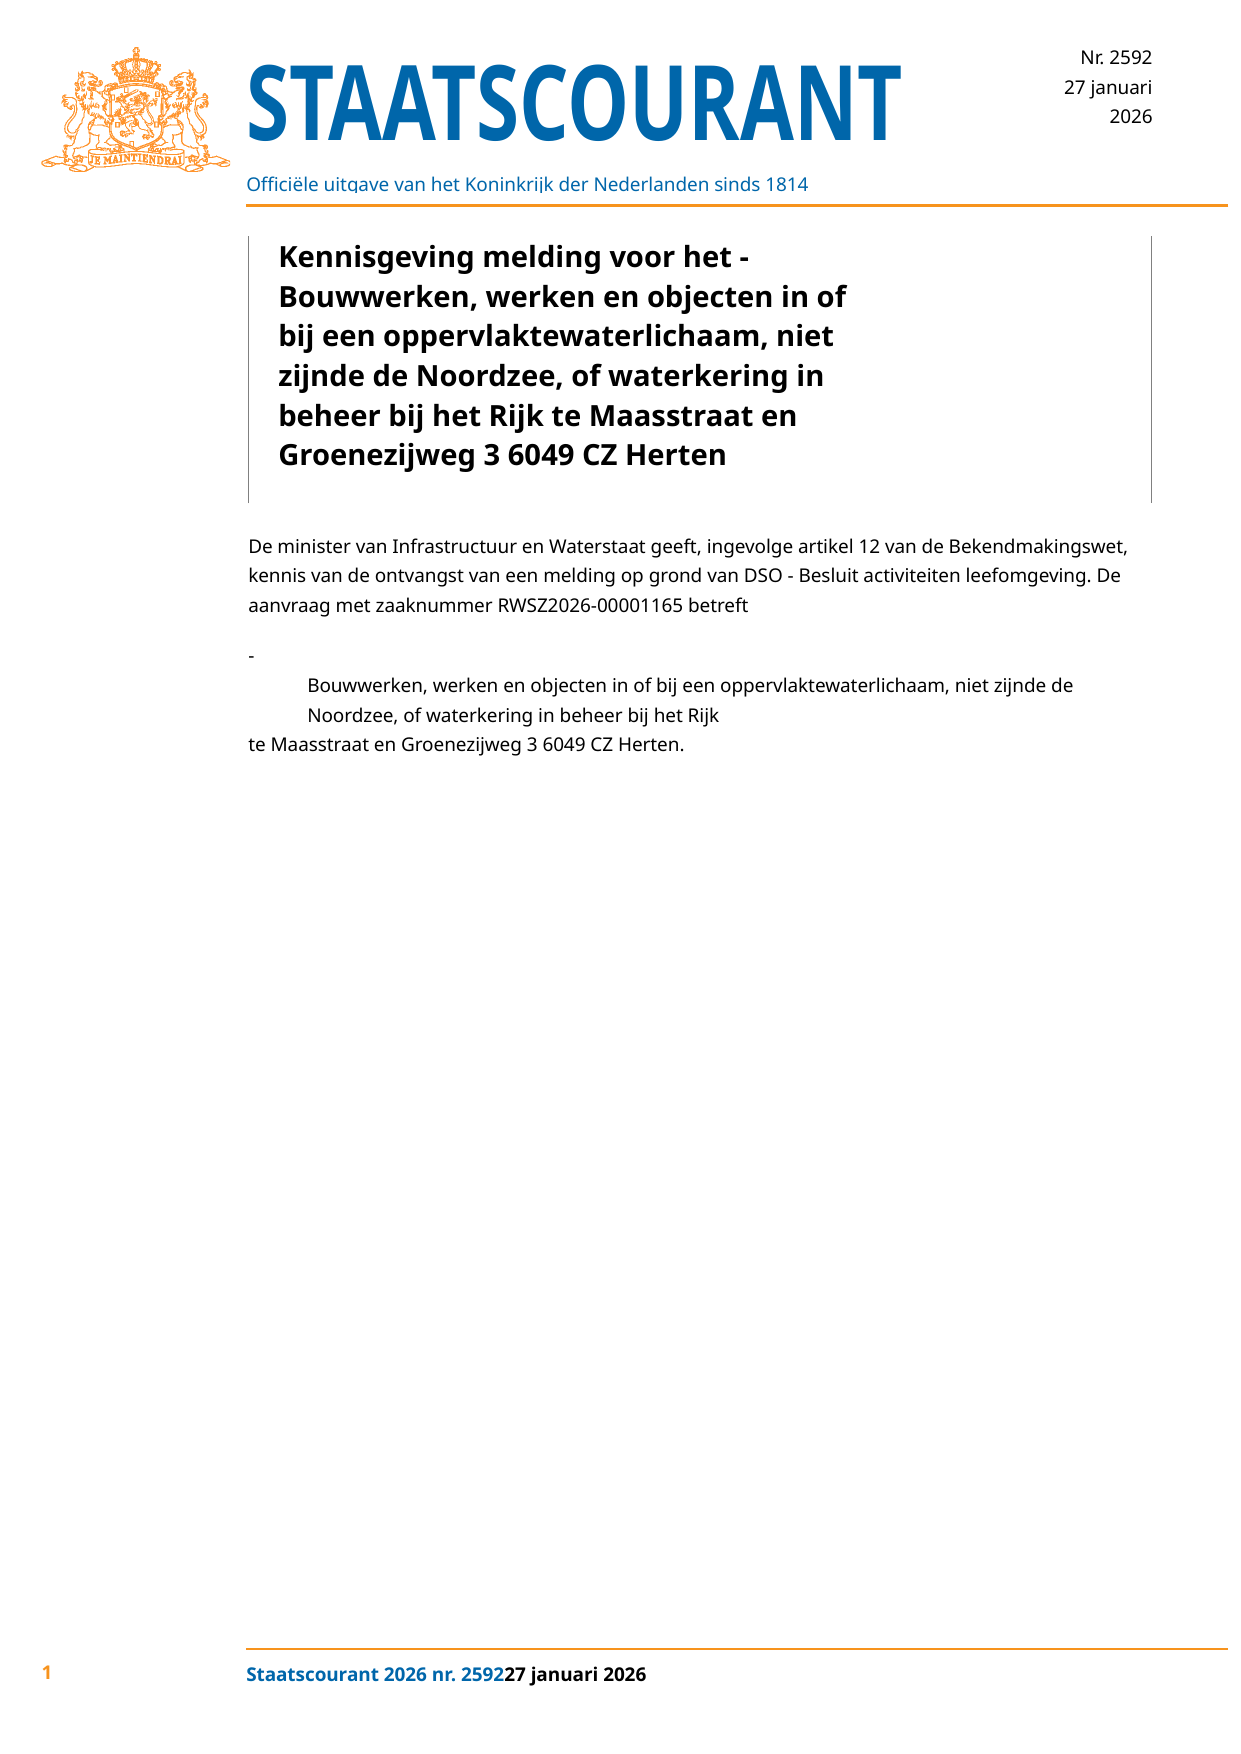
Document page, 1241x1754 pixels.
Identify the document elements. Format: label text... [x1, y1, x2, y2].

table_header [850, 236, 912, 413]
picture [912, 236, 1090, 414]
picture [41, 47, 231, 172]
table_header [850, 414, 1151, 503]
text De minister van Infrastructuur en Waterstaat geeft, ingevolge artikel 12 van de Bekendmakingswet, kennis van de ontvangst van een melding op grond van DSO - Besluit activiteiten leefomgeving. De aanvraag met zaaknummer RWSZ2026-00001165 betreft [248, 533, 1152, 618]
list Bouwwerken, werken en objecten in of bij een oppervlaktewaterlichaam, niet zijnde de Noordzee, of waterkering in beheer bij het Rijk [248, 672, 1152, 727]
text te Maasstraat en Groenezijweg 3 6049 CZ Herten. [248, 731, 1152, 757]
table_header Kennisgeving melding voor het -Bouwwerken, werken en objecten in of bij een oppervlaktewaterlichaam, niet zijnde de Noordzee, of waterkering in beheer bij het Rijk te Maasstraat en Groenezijweg 3 6049 CZ Herten [249, 236, 850, 503]
table_header [1090, 236, 1151, 413]
